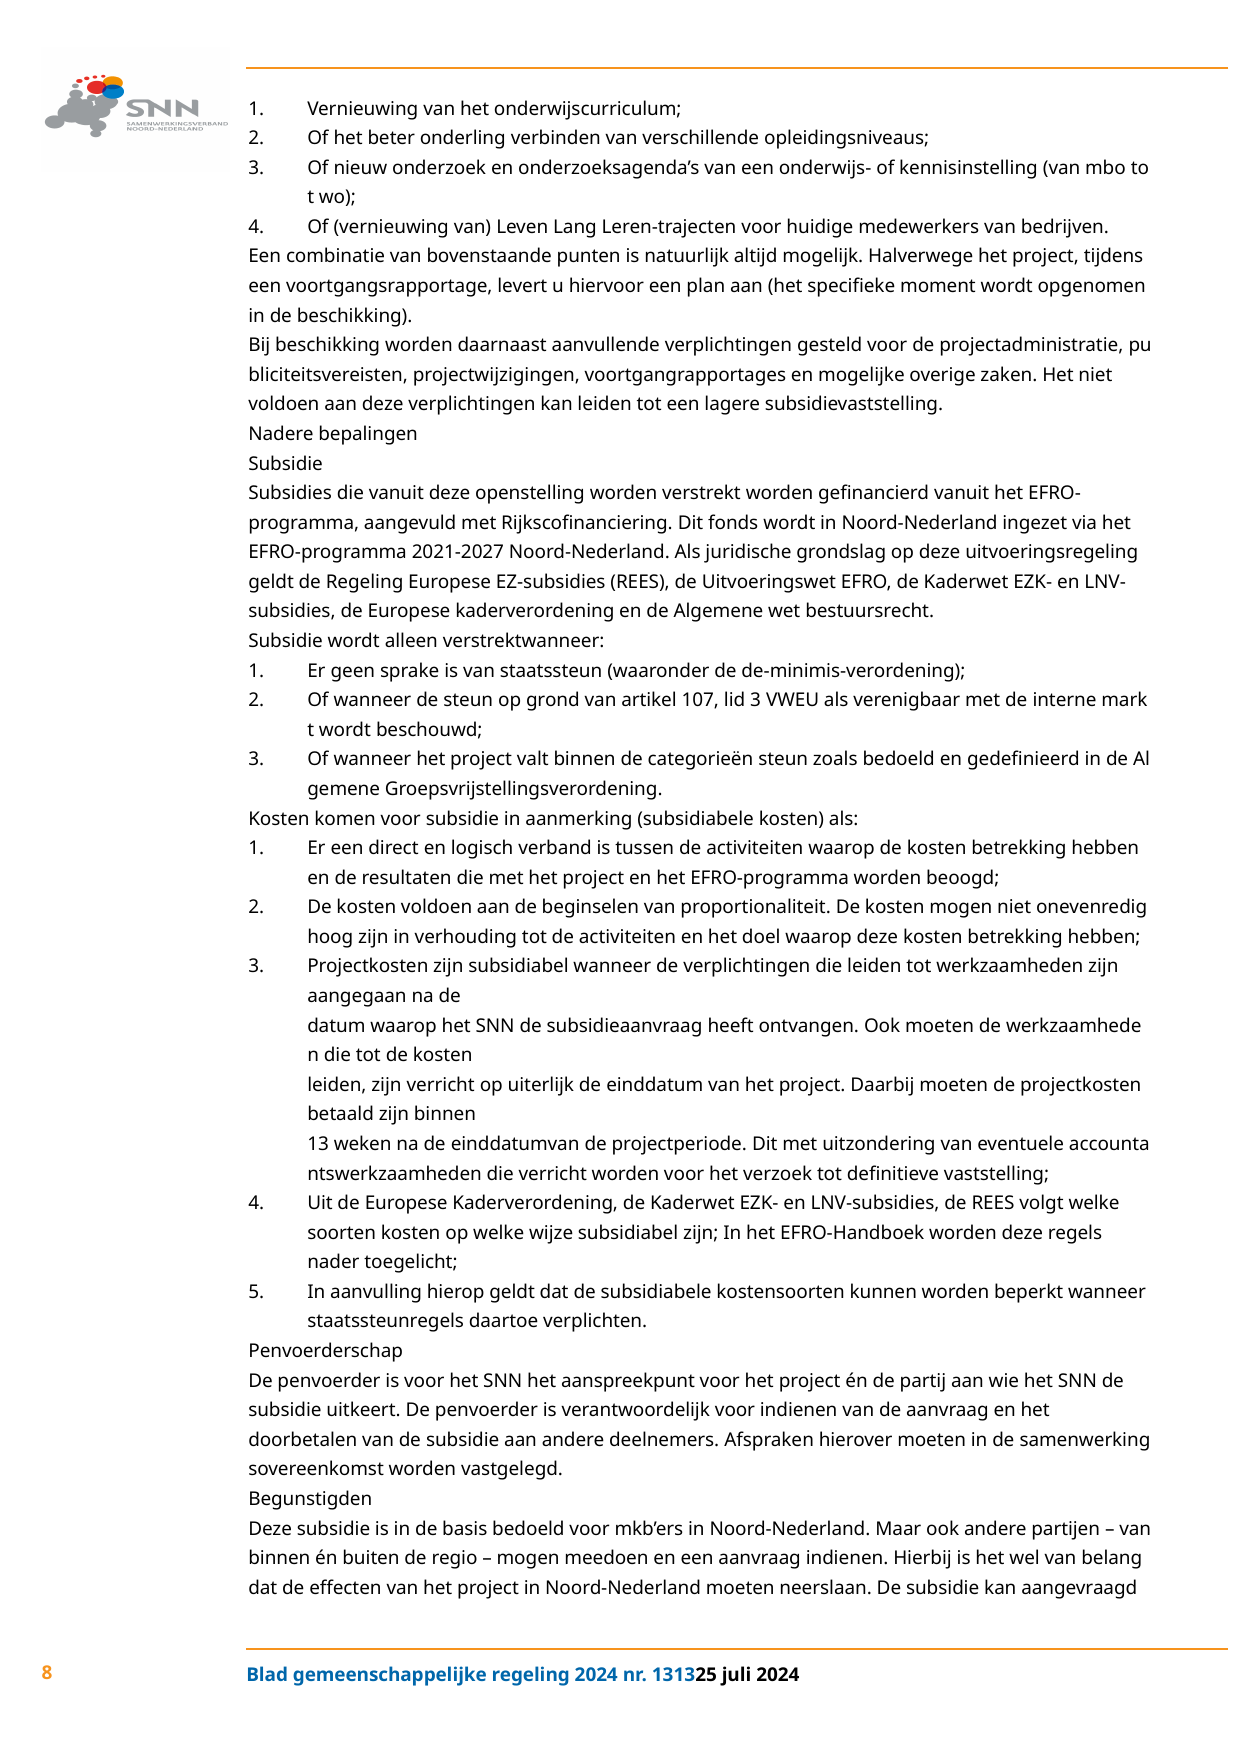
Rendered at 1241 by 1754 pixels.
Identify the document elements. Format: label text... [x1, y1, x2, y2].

list Uit de Europese Kaderverordening, de Kaderwet EZK- en LNV-subsidies, de REES volgt welke soorten kosten op welke wijze subsidiabel zijn; In het EFRO-Handboek worden deze regels nader toegelicht; [248, 1189, 1152, 1274]
list Er geen sprake is van staatssteun (waaronder de de-minimis-verordening); [248, 657, 1152, 683]
list Of (vernieuwing van) Leven Lang Leren-trajecten voor huidige medewerkers van bedrijven. [248, 213, 1152, 239]
list Projectkosten zijn subsidiabel wanneer de verplichtingen die leiden tot werkzaamheden zijn aangegaan na de datum waarop het SNN de subsidieaanvraag heeft ontvangen. Ook moeten de werkzaamheden die tot de kosten leiden, zijn verricht op uiterlijk de einddatum van het project. Daarbij moeten de projectkosten betaald zijn binnen 13 weken na de einddatumvan de projectperiode. Dit met uitzondering van eventuele accountantswerkzaamheden die verricht worden voor het verzoek tot definitieve vaststelling; [248, 953, 1152, 1186]
text Subsidies die vanuit deze openstelling worden verstrekt worden gefinancierd vanuit het EFRO-programma, aangevuld met Rijkscofinanciering. Dit fonds wordt in Noord-Nederland ingezet via het EFRO-programma 2021-2027 Noord-Nederland. Als juridische grondslag op deze uitvoeringsregeling geldt de Regeling Europese EZ-subsidies (REES), de Uitvoeringswet EFRO, de Kaderwet EZK- en LNV-subsidies, de Europese kaderverordening en de Algemene wet bestuursrecht. [248, 479, 1152, 623]
list Vernieuwing van het onderwijscurriculum; [248, 95, 1152, 121]
text De penvoerder is voor het SNN het aanspreekpunt voor het project én de partij aan wie het SNN de subsidie uitkeert. De penvoerder is verantwoordelijk voor indienen van de aanvraag en het doorbetalen van de subsidie aan andere deelnemers. Afspraken hierover moeten in de samenwerkingsovereenkomst worden vastgelegd. [248, 1367, 1152, 1481]
list In aanvulling hierop geldt dat de subsidiabele kostensoorten kunnen worden beperkt wanneer staatssteunregels daartoe verplichten. [248, 1278, 1152, 1333]
list Er een direct en logisch verband is tussen de activiteiten waarop de kosten betrekking hebben en de resultaten die met het project en het EFRO-programma worden beoogd; [248, 834, 1152, 890]
list Of nieuw onderzoek en onderzoeksagenda’s van een onderwijs- of kennisinstelling (van mbo tot wo); [248, 154, 1152, 209]
text Subsidie wordt alleen verstrektwanneer: [248, 627, 1152, 653]
text Bij beschikking worden daarnaast aanvullende verplichtingen gesteld voor de projectadministratie, publiciteitsvereisten, projectwijzigingen, voortgangrapportages en mogelijke overige zaken. Het niet voldoen aan deze verplichtingen kan leiden tot een lagere subsidievaststelling. [248, 331, 1152, 416]
text Nadere bepalingen [248, 420, 1152, 446]
list Of wanneer het project valt binnen de categorieën steun zoals bedoeld en gedefinieerd in de Algemene Groepsvrijstellingsverordening. [248, 746, 1152, 801]
text Begunstigden [248, 1485, 1152, 1511]
text Penvoerderschap [248, 1337, 1152, 1363]
text Een combinatie van bovenstaande punten is natuurlijk altijd mogelijk. Halverwege het project, tijdens een voortgangsrapportage, levert u hiervoor een plan aan (het specifieke moment wordt opgenomen in de beschikking). [248, 243, 1152, 328]
list Of het beter onderling verbinden van verschillende opleidingsniveaus; [248, 124, 1152, 150]
list Of wanneer de steun op grond van artikel 107, lid 3 VWEU als verenigbaar met de interne markt wordt beschouwd; [248, 686, 1152, 742]
picture [41, 47, 231, 172]
text Deze subsidie is in de basis bedoeld voor mkb’ers in Noord-Nederland. Maar ook andere partijen – van binnen én buiten de regio – mogen meedoen en een aanvraag indienen. Hierbij is het wel van belang dat de effecten van het project in Noord-Nederland moeten neerslaan. De subsidie kan aangevraagd [248, 1515, 1152, 1600]
text Kosten komen voor subsidie in aanmerking (subsidiabele kosten) als: [248, 805, 1152, 831]
text Subsidie [248, 450, 1152, 476]
list De kosten voldoen aan de beginselen van proportionaliteit. De kosten mogen niet onevenredig hoog zijn in verhouding tot de activiteiten en het doel waarop deze kosten betrekking hebben; [248, 893, 1152, 949]
